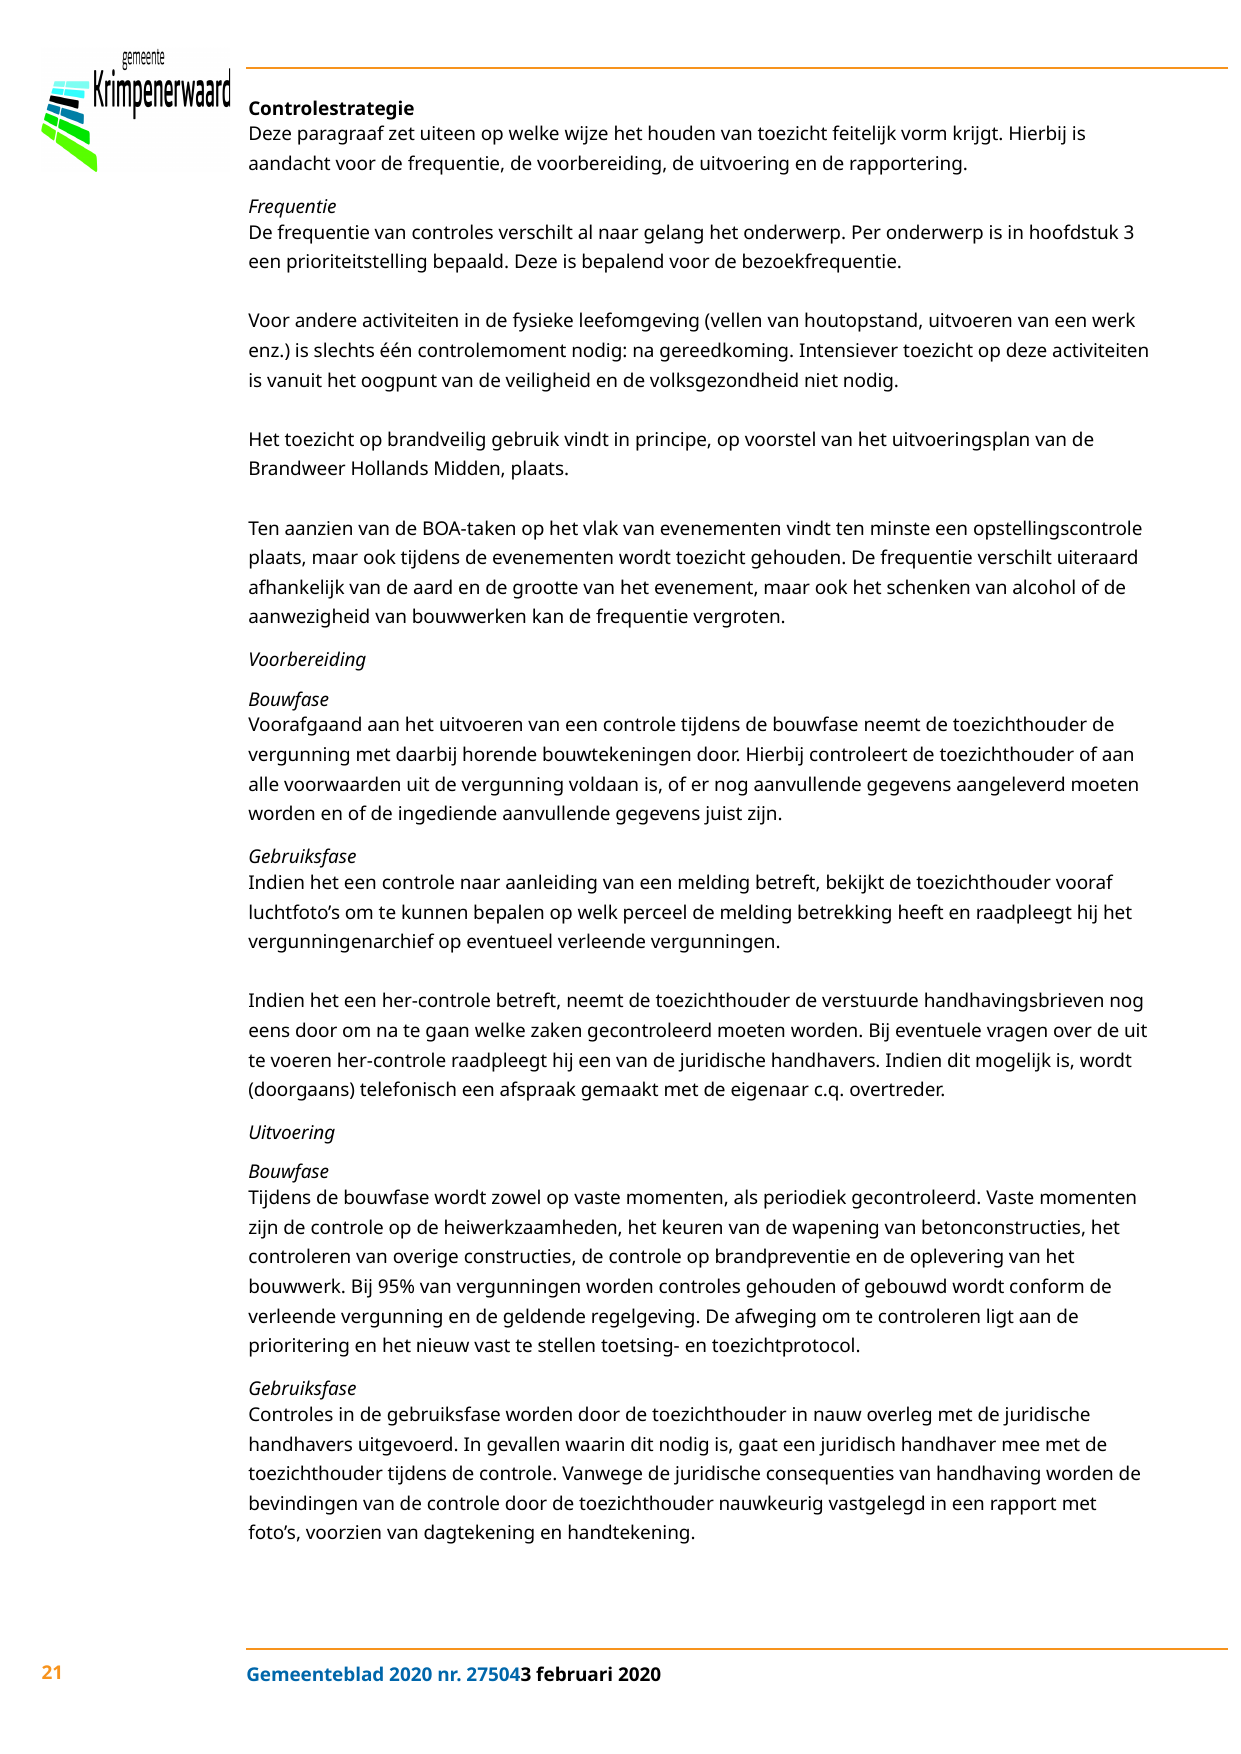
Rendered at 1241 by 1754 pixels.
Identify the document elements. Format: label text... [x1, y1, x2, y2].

text Bouwfase [248, 686, 1152, 712]
text Voor andere activiteiten in de fysieke leefomgeving (vellen van houtopstand, uitvoeren van een werk enz.) is slechts één controlemoment nodig: na gereedkoming. Intensiever toezicht op deze activiteiten is vanuit het oogpunt van de veiligheid en de volksgezondheid niet nodig. [248, 308, 1152, 393]
text Ten aanzien van de BOA-taken op het vlak van evenementen vindt ten minste een opstellingscontrole plaats, maar ook tijdens de evenementen wordt toezicht gehouden. De frequentie verschilt uiteraard afhankelijk van de aard en de grootte van het evenement, maar ook het schenken van alcohol of de aanwezigheid van bouwwerken kan de frequentie vergroten. [248, 515, 1152, 629]
text Deze paragraaf zet uiteen op welke wijze het houden van toezicht feitelijk vorm krijgt. Hierbij is aandacht voor de frequentie, de voorbereiding, de uitvoering en de rapportering. [248, 121, 1152, 176]
text Bouwfase [248, 1159, 1152, 1184]
text Gebruiksfase [248, 1376, 1152, 1401]
text Indien het een her-controle betreft, neemt de toezichthouder de verstuurde handhavingsbrieven nog eens door om na te gaan welke zaken gecontroleerd moeten worden. Bij eventuele vragen over de uit te voeren her-controle raadpleegt hij een van de juridische handhavers. Indien dit mogelijk is, wordt (doorgaans) telefonisch een afspraak gemaakt met de eigenaar c.q. overtreder. [248, 988, 1152, 1102]
text Frequentie [248, 193, 1152, 219]
text Controlestrategie [248, 95, 1152, 121]
text Uitvoering [248, 1119, 1152, 1145]
text Indien het een controle naar aanleiding van een melding betreft, bekijkt de toezichthouder vooraf luchtfoto’s om te kunnen bepalen op welk perceel de melding betrekking heeft en raadpleegt hij het vergunningenarchief op eventueel verleende vergunningen. [248, 869, 1152, 954]
picture [41, 47, 231, 172]
text De frequentie van controles verschilt al naar gelang het onderwerp. Per onderwerp is in hoofdstuk 3 een prioriteitstelling bepaald. Deze is bepalend voor de bezoekfrequentie. [248, 219, 1152, 274]
text Controles in de gebruiksfase worden door de toezichthouder in nauw overleg met de juridische handhavers uitgevoerd. In gevallen waarin dit nodig is, gaat een juridisch handhaver mee met de toezichthouder tijdens de controle. Vanwege de juridische consequenties van handhaving worden de bevindingen van de controle door de toezichthouder nauwkeurig vastgelegd in een rapport met foto’s, voorzien van dagtekening en handtekening. [248, 1401, 1152, 1545]
text Het toezicht op brandveilig gebruik vindt in principe, op voorstel van het uitvoeringsplan van de Brandweer Hollands Midden, plaats. [248, 426, 1152, 481]
text Voorbereiding [248, 647, 1152, 672]
text Gebruiksfase [248, 843, 1152, 869]
text Tijdens de bouwfase wordt zowel op vaste momenten, als periodiek gecontroleerd. Vaste momenten zijn de controle op de heiwerkzaamheden, het keuren van de wapening van betonconstructies, het controleren van overige constructies, de controle op brandpreventie en de oplevering van het bouwwerk. Bij 95% van vergunningen worden controles gehouden of gebouwd wordt conform de verleende vergunning en de geldende regelgeving. De afweging om te controleren ligt aan de prioritering en het nieuw vast te stellen toetsing- en toezichtprotocol. [248, 1184, 1152, 1358]
text Voorafgaand aan het uitvoeren van een controle tijdens de bouwfase neemt de toezichthouder de vergunning met daarbij horende bouwtekeningen door. Hierbij controleert de toezichthouder of aan alle voorwaarden uit de vergunning voldaan is, of er nog aanvullende gegevens aangeleverd moeten worden en of de ingediende aanvullende gegevens juist zijn. [248, 712, 1152, 826]
